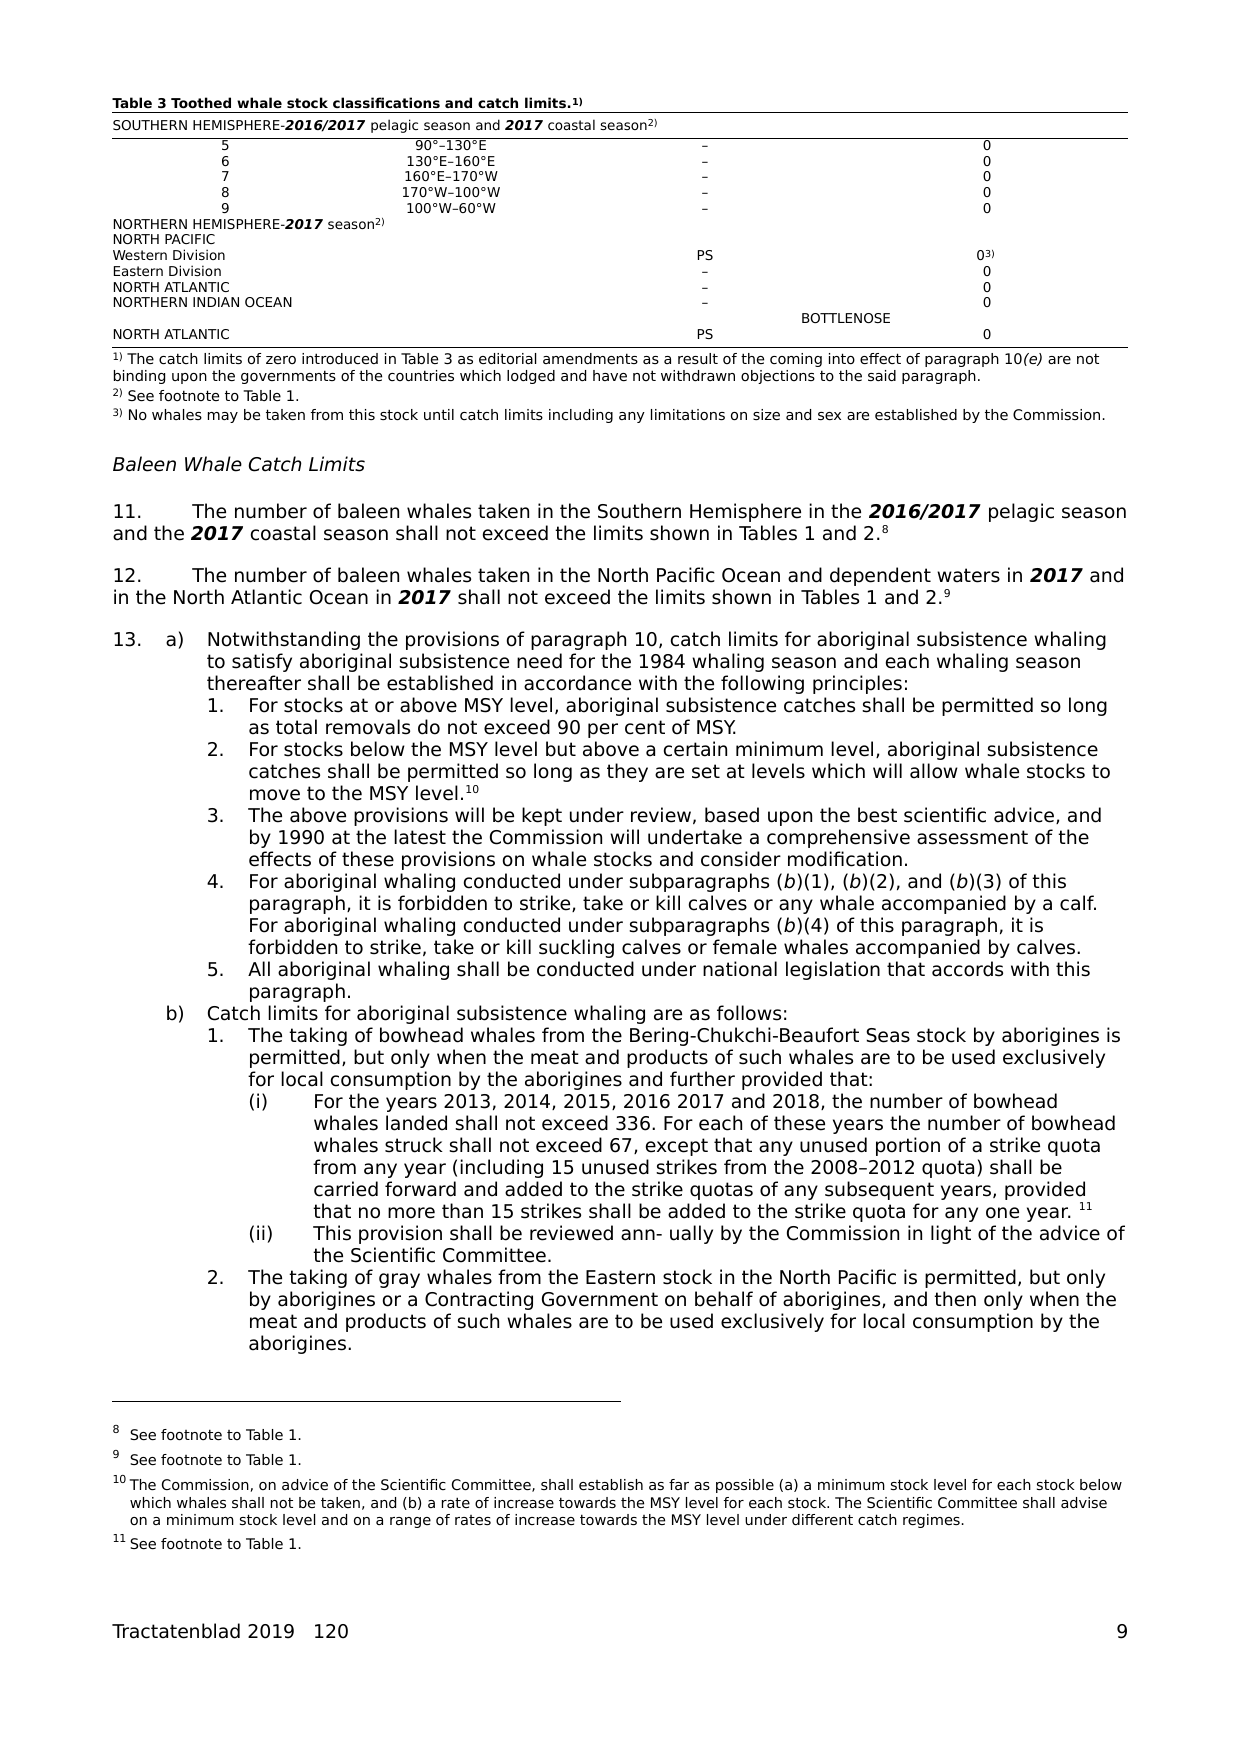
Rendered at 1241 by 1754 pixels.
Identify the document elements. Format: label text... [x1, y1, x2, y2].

table_cell – [564, 279, 846, 295]
text 3. The above provisions will be kept under review, based upon the best scientific advice, and by 1990 at the latest the Commission will undertake a comprehensive assessment of the effects of these provisions on whale stocks and consider modification. [207, 805, 1128, 871]
table_cell NORTH ATLANTIC [112, 327, 564, 347]
table_cell 0 [846, 295, 1128, 311]
table_cell 0 [846, 139, 1128, 153]
table_cell 0 [846, 185, 1128, 201]
table_cell 8 [112, 185, 338, 201]
text 1. For stocks at or above MSY level, aboriginal subsistence catches shall be permitted so long as total removals do not exceed 90 per cent of MSY. [207, 695, 1128, 739]
table_cell – [564, 169, 846, 185]
text 13. a) Notwithstanding the provisions of paragraph 10, catch limits for aboriginal subsistence whaling to satisfy aboriginal subsistence need for the 1984 whaling season and each whaling season thereafter shall be established in accordance with the following principles: [112, 629, 1128, 695]
table_header Table 3 Toothed whale stock classifications and catch limits.1) [112, 96, 1128, 112]
table_cell [846, 216, 1128, 232]
table_cell [564, 216, 846, 232]
table_cell 7 [112, 169, 338, 185]
table_cell NORTHERN INDIAN OCEAN [112, 295, 564, 311]
table_cell NORTH PACIFIC [112, 232, 564, 248]
table_cell 0 [846, 201, 1128, 216]
text 1. The taking of bowhead whales from the Bering-Chukchi-Beaufort Seas stock by aborigines is permitted, but only when the meat and products of such whales are to be used exclusively for local consumption by the aborigines and further provided that: [207, 1025, 1128, 1091]
text (i) For the years 2013, 2014, 2015, 2016 2017 and 2018, the number of bowhead whales landed shall not exceed 336. For each of these years the number of bowhead whales struck shall not exceed 67, except that any unused portion of a strike quota from any year (including 15 unused strikes from the 2008–2012 quota) shall be carried forward and added to the strike quotas of any subsequent years, provided that no more than 15 strikes shall be added to the strike quota for any one year. [248, 1091, 1128, 1223]
text See footnote to Table 1. [112, 1448, 1128, 1470]
text (ii) This provision shall be reviewed ann- ually by the Commission in light of the advice of the Scientific Committee. [248, 1223, 1128, 1267]
table_cell 170°W–100°W [338, 185, 564, 201]
table_cell 6 [112, 154, 338, 169]
text See footnote to Table 1. [112, 1532, 1128, 1554]
table_cell 90°–130°E [338, 139, 564, 153]
text 5. All aboriginal whaling shall be conducted under national legislation that accords with this paragraph. [207, 959, 1128, 1003]
table_cell – [564, 295, 846, 311]
table_cell 0 [846, 279, 1128, 295]
table_cell SOUTHERN HEMISPHERE-2016/2017 pelagic season and 2017 coastal season2) [112, 113, 1128, 138]
text 2. For stocks below the MSY level but above a certain minimum level, aboriginal subsistence catches shall be permitted so long as they are set at levels which will allow whale stocks to move to the MSY level. [207, 739, 1128, 805]
text 11. The number of baleen whales taken in the Southern Hemisphere in the 2016/2017 pelagic season and the 2017 coastal season shall not exceed the limits shown in Tables 1 and 2. [112, 501, 1128, 545]
table_cell 1) The catch limits of zero introduced in Table 3 as editorial amendments as a result of the coming into effect of paragraph 10(e) are not binding upon the governments of the countries which lodged and have not withdrawn objections to the said paragraph. 2) See footnote to Table 1. 3) No whales may be taken from this stock until catch limits including any limitations on size and sex are established by the Commission. [112, 348, 1128, 424]
text See footnote to Table 1. [112, 1423, 1128, 1445]
table_cell [112, 311, 564, 327]
table_cell – [564, 264, 846, 279]
table_cell 0 [846, 169, 1128, 185]
table_cell 03) [846, 248, 1128, 264]
table_cell NORTH ATLANTIC [112, 279, 564, 295]
table_cell Eastern Division [112, 264, 564, 279]
table_cell BOTTLENOSE [564, 311, 1128, 327]
text 4. For aboriginal whaling conducted under subparagraphs (b)(1), (b)(2), and (b)(3) of this paragraph, it is forbidden to strike, take or kill calves or any whale accompanied by a calf. For aboriginal whaling conducted under subparagraphs (b)(4) of this paragraph, it is forbidden to strike, take or kill suckling calves or female whales accompanied by calves. [207, 871, 1128, 959]
text The Commission, on advice of the Scientific Committee, shall establish as far as possible (a) a minimum stock level for each stock below which whales shall not be taken, and (b) a rate of increase towards the MSY level for each stock. The Scientific Committee shall advise on a minimum stock level and on a range of rates of increase towards the MSY level under different catch regimes. [112, 1473, 1128, 1529]
table_cell 100°W–60°W [338, 201, 564, 216]
table_cell 9 [112, 201, 338, 216]
table_cell 0 [846, 327, 1128, 347]
subtitle Baleen Whale Catch Limits [112, 454, 1128, 476]
table_cell [846, 232, 1128, 248]
table_cell 0 [846, 264, 1128, 279]
table_cell PS [564, 327, 846, 347]
table_cell [564, 232, 846, 248]
table_cell 5 [112, 139, 338, 153]
table_cell – [564, 154, 846, 169]
table_cell 160°E–170°W [338, 169, 564, 185]
table_cell – [564, 185, 846, 201]
table_cell Western Division [112, 248, 564, 264]
table_cell – [564, 201, 846, 216]
table_cell 0 [846, 154, 1128, 169]
text 2. The taking of gray whales from the Eastern stock in the North Pacific is permitted, but only by aborigines or a Contracting Government on behalf of aborigines, and then only when the meat and products of such whales are to be used exclusively for local consumption by the aborigines. [207, 1267, 1128, 1354]
table_cell PS [564, 248, 846, 264]
table_cell 130°E–160°E [338, 154, 564, 169]
text b) Catch limits for aboriginal subsistence whaling are as follows: [165, 1003, 1128, 1025]
table_cell NORTHERN HEMISPHERE-2017 season2) [112, 216, 564, 232]
table_cell – [564, 139, 846, 153]
text 12. The number of baleen whales taken in the North Pacific Ocean and dependent waters in 2017 and in the North Atlantic Ocean in 2017 shall not exceed the limits shown in Tables 1 and 2. [112, 565, 1128, 609]
